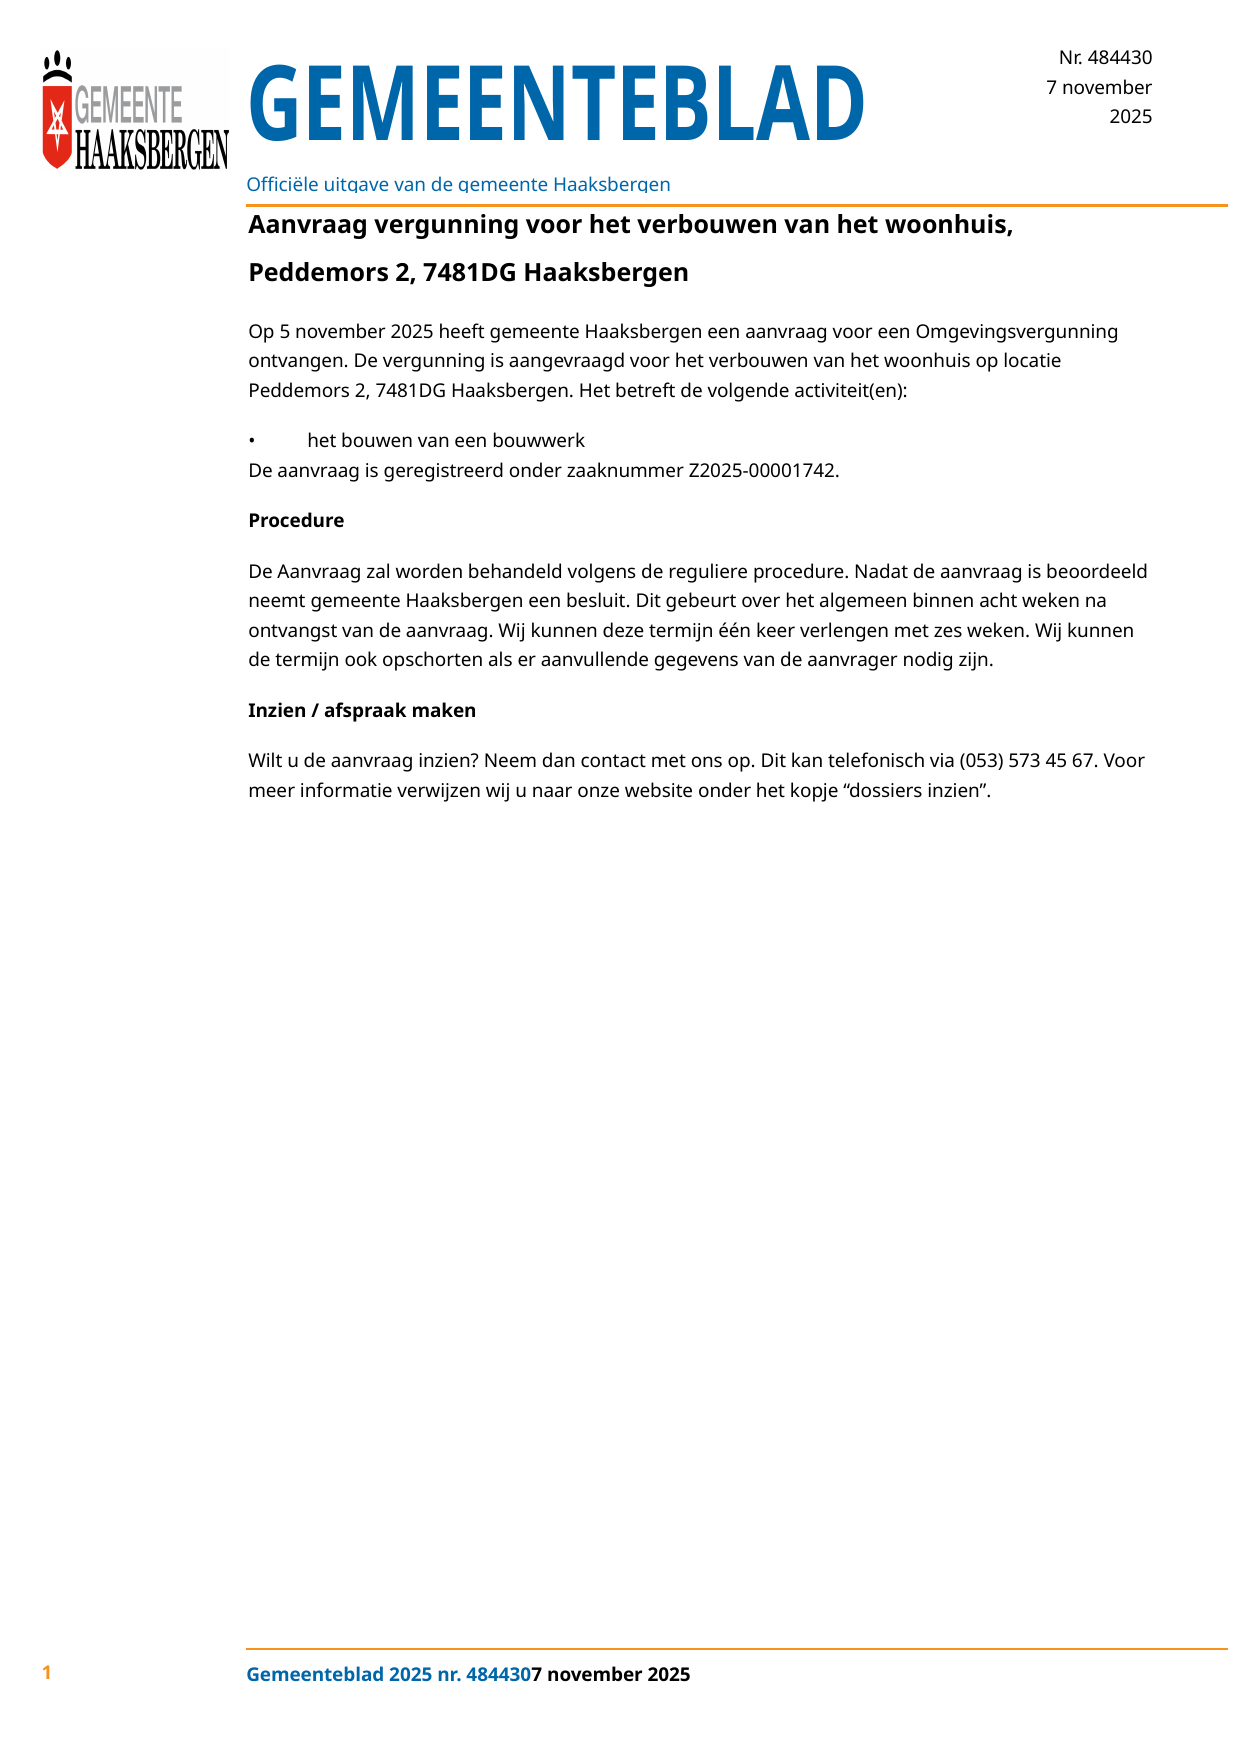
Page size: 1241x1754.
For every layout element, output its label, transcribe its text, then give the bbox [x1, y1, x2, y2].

list het bouwen van een bouwwerk [248, 427, 1152, 453]
text De Aanvraag zal worden behandeld volgens de reguliere procedure. Nadat de aanvraag is beoordeeld neemt gemeente Haaksbergen een besluit. Dit gebeurt over het algemeen binnen acht weken na ontvangst van de aanvraag. Wij kunnen deze termijn één keer verlengen met zes weken. Wij kunnen de termijn ook opschorten als er aanvullende gegevens van de aanvrager nodig zijn. [248, 558, 1152, 672]
text Inzien / afspraak maken [248, 697, 1152, 723]
text De aanvraag is geregistreerd onder zaaknummer Z2025-00001742. [248, 457, 1152, 483]
text Procedure [248, 507, 1152, 533]
text Wilt u de aanvraag inzien? Neem dan contact met ons op. Dit kan telefonisch via (053) 573 45 67. Voor meer informatie verwijzen wij u naar onze website onder het kopje “dossiers inzien”. [248, 747, 1152, 803]
picture [41, 47, 231, 172]
text Aanvraag vergunning voor het verbouwen van het woonhuis, Peddemors 2, 7481DG Haaksbergen [248, 207, 1152, 288]
text Op 5 november 2025 heeft gemeente Haaksbergen een aanvraag voor een Omgevingsvergunning ontvangen. De vergunning is aangevraagd voor het verbouwen van het woonhuis op locatie Peddemors 2, 7481DG Haaksbergen. Het betreft de volgende activiteit(en): [248, 318, 1152, 403]
